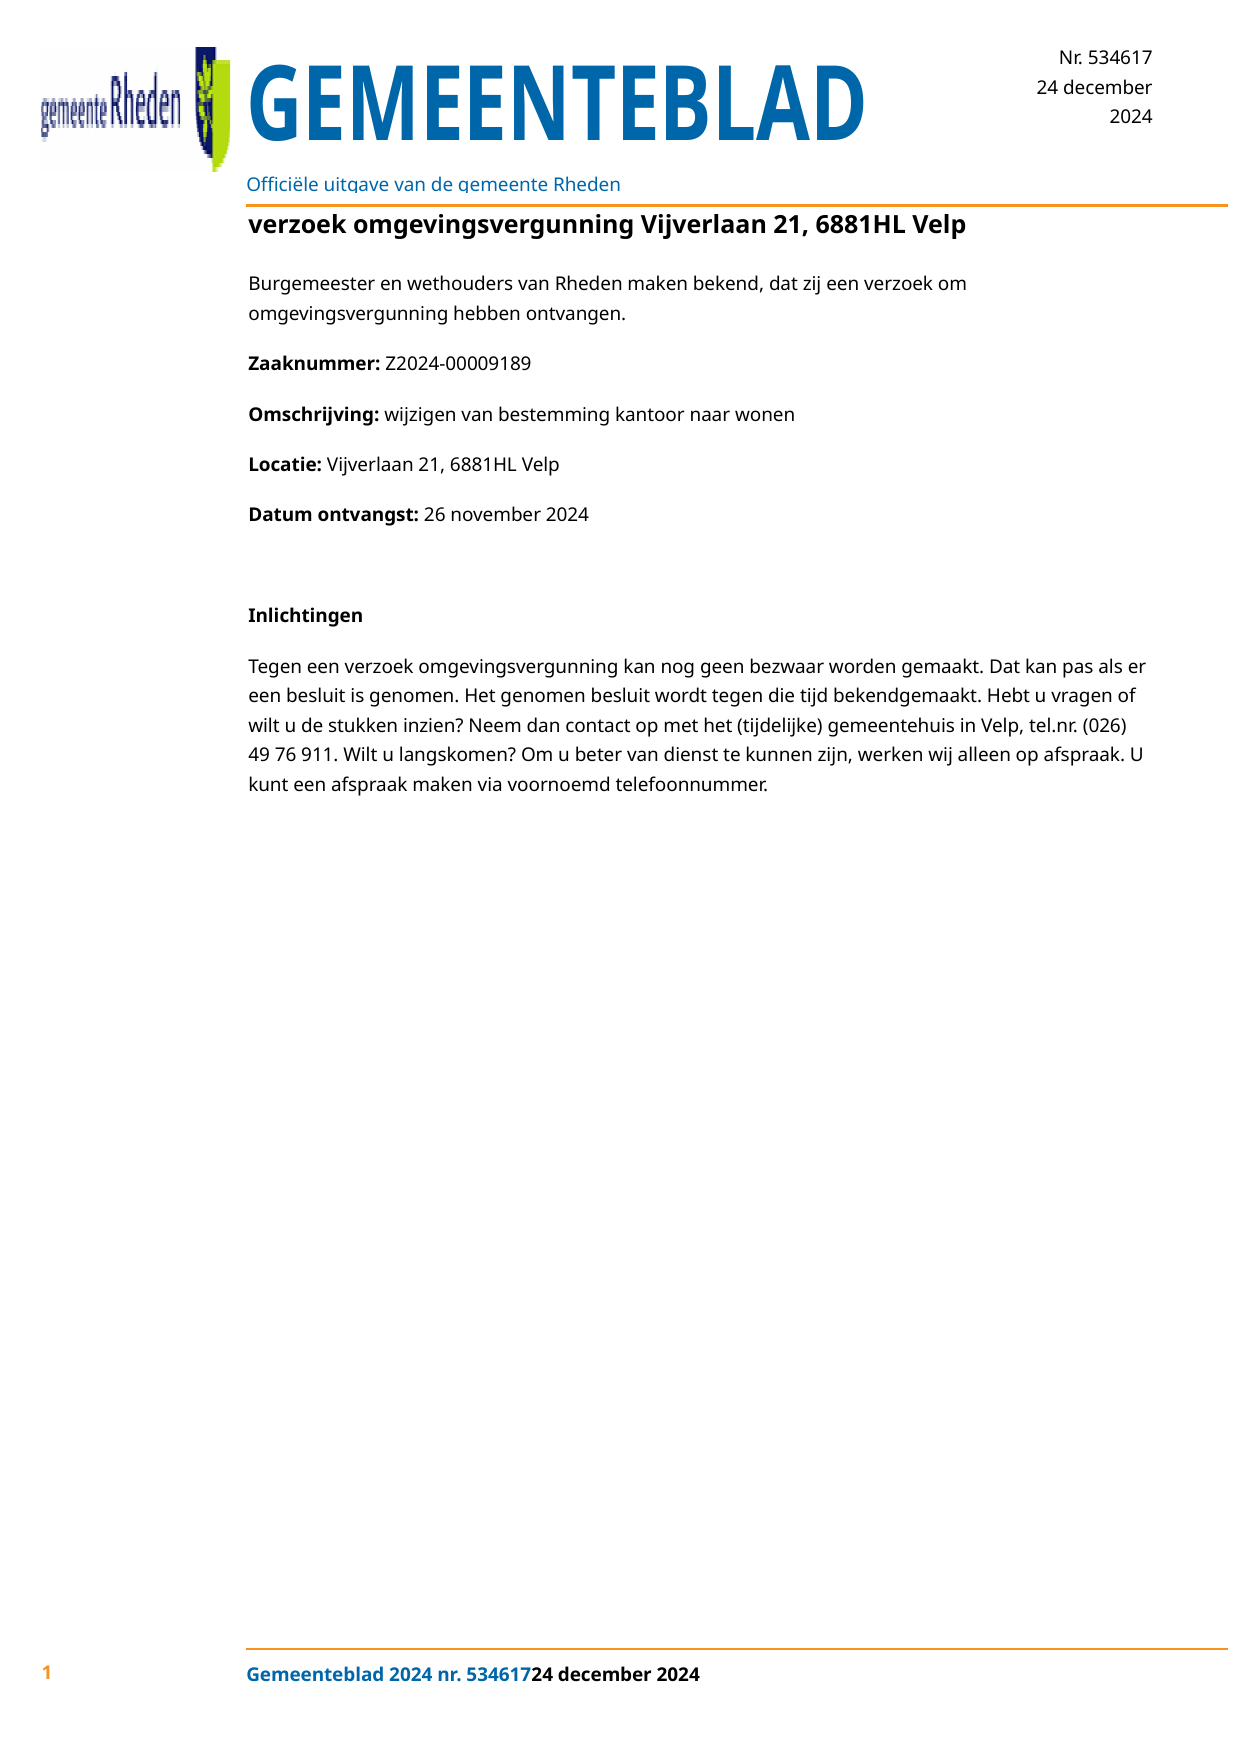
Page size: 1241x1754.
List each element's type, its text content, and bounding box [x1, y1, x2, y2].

text Omschrijving: wijzigen van bestemming kantoor naar wonen [248, 401, 1152, 426]
text Burgemeester en wethouders van Rheden maken bekend, dat zij een verzoek om omgevingsvergunning hebben ontvangen. [248, 270, 1152, 326]
text Tegen een verzoek omgevingsvergunning kan nog geen bezwaar worden gemaakt. Dat kan pas als er een besluit is genomen. Het genomen besluit wordt tegen die tijd bekendgemaakt. Hebt u vragen of wilt u de stukken inzien? Neem dan contact op met het (tijdelijke) gemeentehuis in Velp, tel.nr. (026) 49 76 911. Wilt u langskomen? Om u beter van dienst te kunnen zijn, werken wij alleen op afspraak. U kunt een afspraak maken via voornoemd telefoonnummer. [248, 653, 1152, 797]
text Locatie: Vijverlaan 21, 6881HL Velp [248, 451, 1152, 477]
text Inlichtingen [248, 602, 1152, 628]
picture [41, 47, 231, 172]
text Datum ontvangst: 26 november 2024 [248, 502, 1152, 527]
text Zaaknummer: Z2024-00009189 [248, 350, 1152, 376]
text verzoek omgevingsvergunning Vijverlaan 21, 6881HL Velp [248, 207, 1152, 241]
